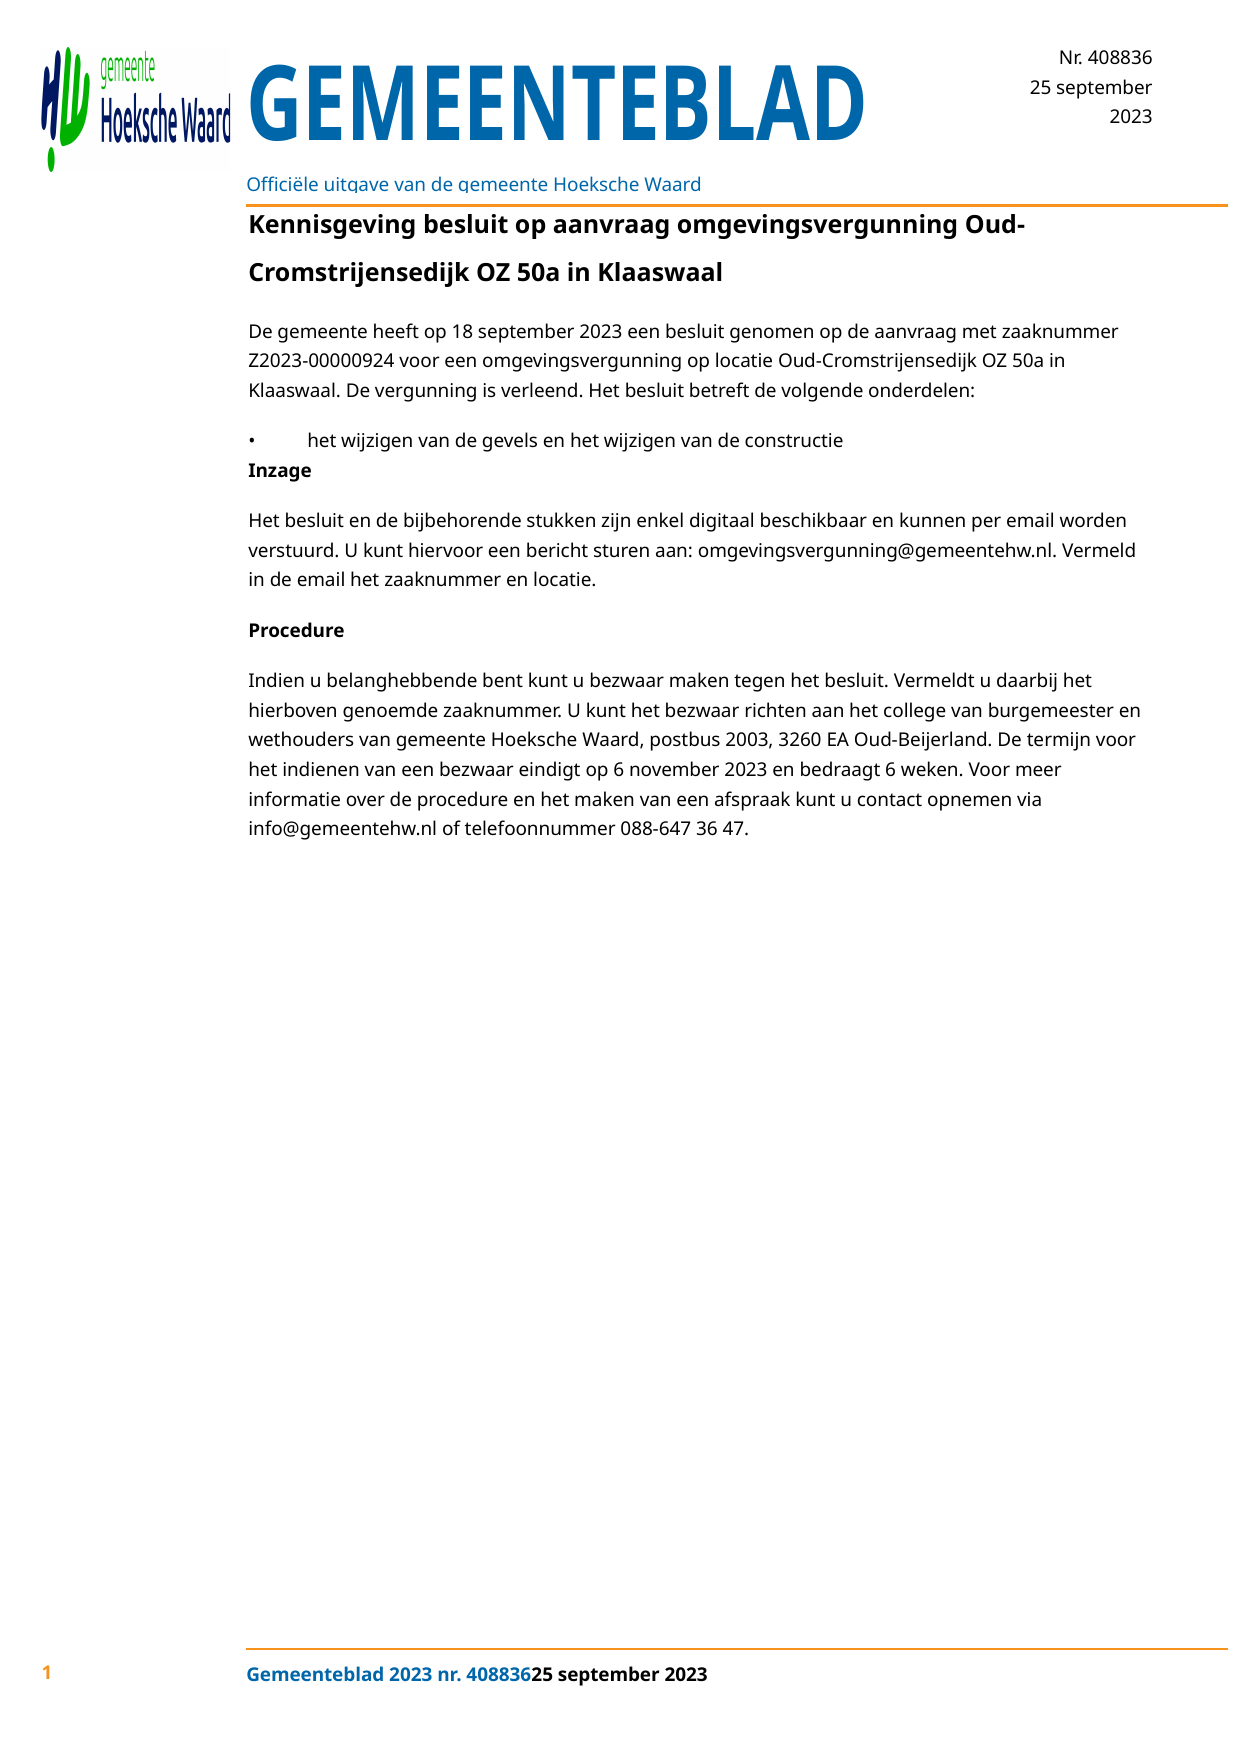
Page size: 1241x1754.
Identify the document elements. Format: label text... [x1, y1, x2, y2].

text Inzage [248, 457, 1152, 483]
text Kennisgeving besluit op aanvraag omgevingsvergunning Oud-Cromstrijensedijk OZ 50a in Klaaswaal [248, 207, 1152, 288]
list het wijzigen van de gevels en het wijzigen van de constructie [248, 427, 1152, 453]
text Procedure [248, 617, 1152, 643]
text De gemeente heeft op 18 september 2023 een besluit genomen op de aanvraag met zaaknummer Z2023-00000924 voor een omgevingsvergunning op locatie Oud-Cromstrijensedijk OZ 50a in Klaaswaal. De vergunning is verleend. Het besluit betreft de volgende onderdelen: [248, 318, 1152, 403]
text Indien u belanghebbende bent kunt u bezwaar maken tegen het besluit. Vermeldt u daarbij het hierboven genoemde zaaknummer. U kunt het bezwaar richten aan het college van burgemeester en wethouders van gemeente Hoeksche Waard, postbus 2003, 3260 EA Oud-Beijerland. De termijn voor het indienen van een bezwaar eindigt op 6 november 2023 en bedraagt 6 weken. Voor meer informatie over de procedure en het maken van een afspraak kunt u contact opnemen via info@gemeentehw.nl of telefoonnummer 088-647 36 47. [248, 667, 1152, 841]
text Het besluit en de bijbehorende stukken zijn enkel digitaal beschikbaar en kunnen per email worden verstuurd. U kunt hiervoor een bericht sturen aan: omgevingsvergunning@gemeentehw.nl. Vermeld in de email het zaaknummer en locatie. [248, 507, 1152, 592]
picture [41, 47, 231, 172]
